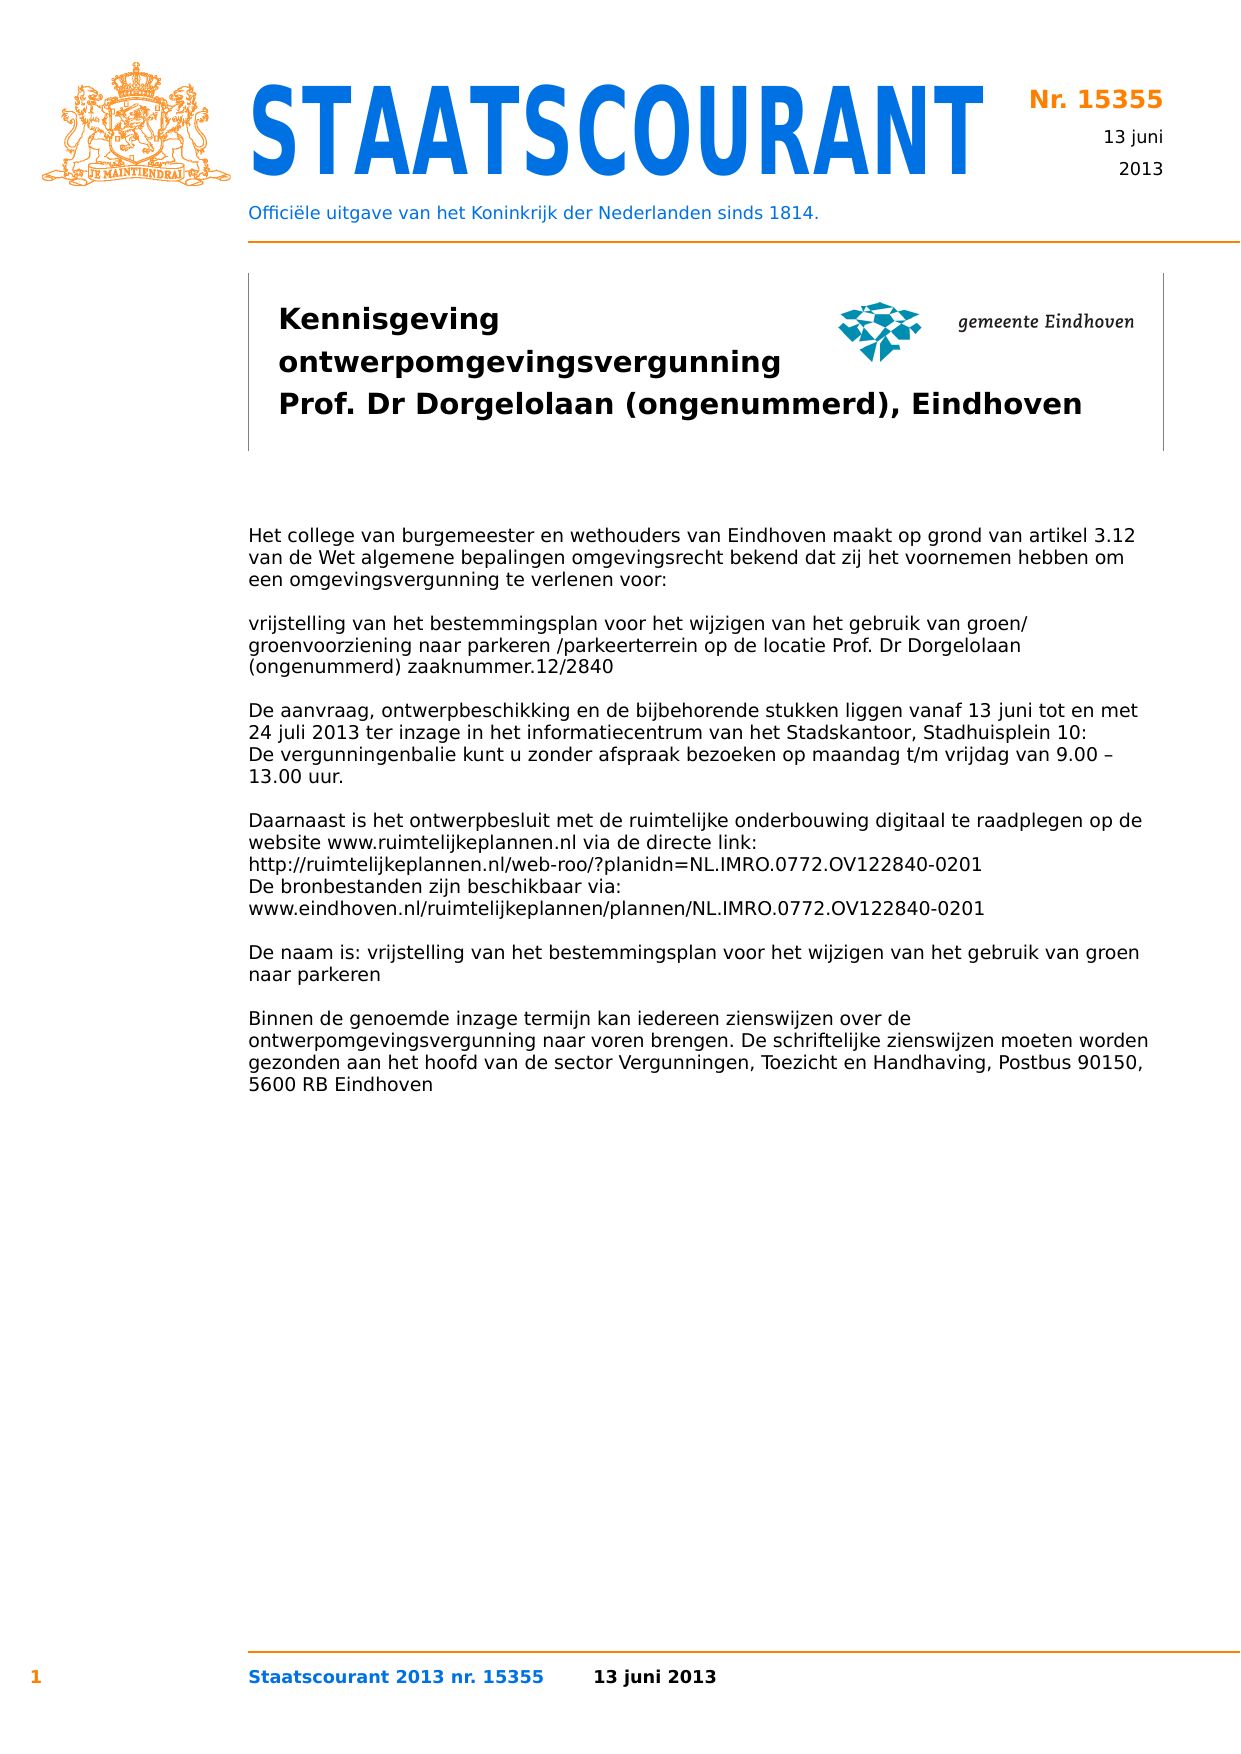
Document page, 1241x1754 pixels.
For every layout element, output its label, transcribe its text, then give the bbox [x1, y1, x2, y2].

text http://ruimtelijkeplannen.nl/web-roo/?planidn=NL.IMRO.0772.OV122840-0201 [248, 854, 1163, 876]
table_cell 13 juni [998, 121, 1240, 153]
text De naam is: vrijstelling van het bestemmingsplan voor het wijzigen van het gebruik van groen naar parkeren [248, 942, 1163, 986]
table_cell 2013 [998, 153, 1240, 203]
text De vergunningenbalie kunt u zonder afspraak bezoeken op maandag t/m vrijdag van 9.00 – 13.00 uur. [248, 744, 1163, 788]
text De aanvraag, ontwerpbeschikking en de bijbehorende stukken liggen vanaf 13 juni tot en met 24 juli 2013 ter inzage in het informatiecentrum van het Stadskantoor, Stadhuisplein 10: [248, 700, 1163, 744]
text www.eindhoven.nl/ruimtelijkeplannen/plannen/NL.IMRO.0772.OV122840-0201 [248, 898, 1163, 920]
picture [838, 302, 1134, 362]
text Binnen de genoemde inzage termijn kan iedereen zienswijzen over de ontwerpomgevingsvergunning naar voren brengen. De schriftelijke zienswijzen moeten worden gezonden aan het hoofd van de sector Vergunningen, Toezicht en Handhaving, Postbus 90150, 5600 RB Eindhoven [248, 1008, 1163, 1096]
table_header Nr. 15355 [998, 62, 1240, 121]
table_header [25, 62, 248, 241]
text Het college van burgemeester en wethouders van Eindhoven maakt op grond van artikel 3.12 van de Wet algemene bepalingen omgevingsrecht bekend dat zij het voornemen hebben om een omgevingsvergunning te verlenen voor: [248, 525, 1163, 591]
picture [838, 302, 877, 326]
text De bronbestanden zijn beschikbaar via: [248, 876, 1163, 898]
table_header STAATSCOURANT [248, 62, 998, 203]
picture [887, 313, 904, 330]
text Daarnaast is het ontwerpbesluit met de ruimtelijke onderbouwing digitaal te raadplegen op de website www.ruimtelijkeplannen.nl via de directe link: [248, 810, 1163, 854]
table_cell Officiële uitgave van het Koninkrijk der Nederlanden sinds 1814. [248, 203, 1240, 241]
picture [41, 62, 231, 186]
text vrijstelling van het bestemmingsplan voor het wijzigen van het gebruik van groen/ groenvoorziening naar parkeren /parkeerterrein op de locatie Prof. Dr Dorgelolaan (ongenummerd) zaaknummer.12/2840 [248, 612, 1163, 678]
picture [873, 340, 881, 362]
subtitle Kennisgeving ontwerpomgevingsvergunning Prof. Dr Dorgelolaan (ongenummerd), Eindhoven [249, 273, 1163, 451]
